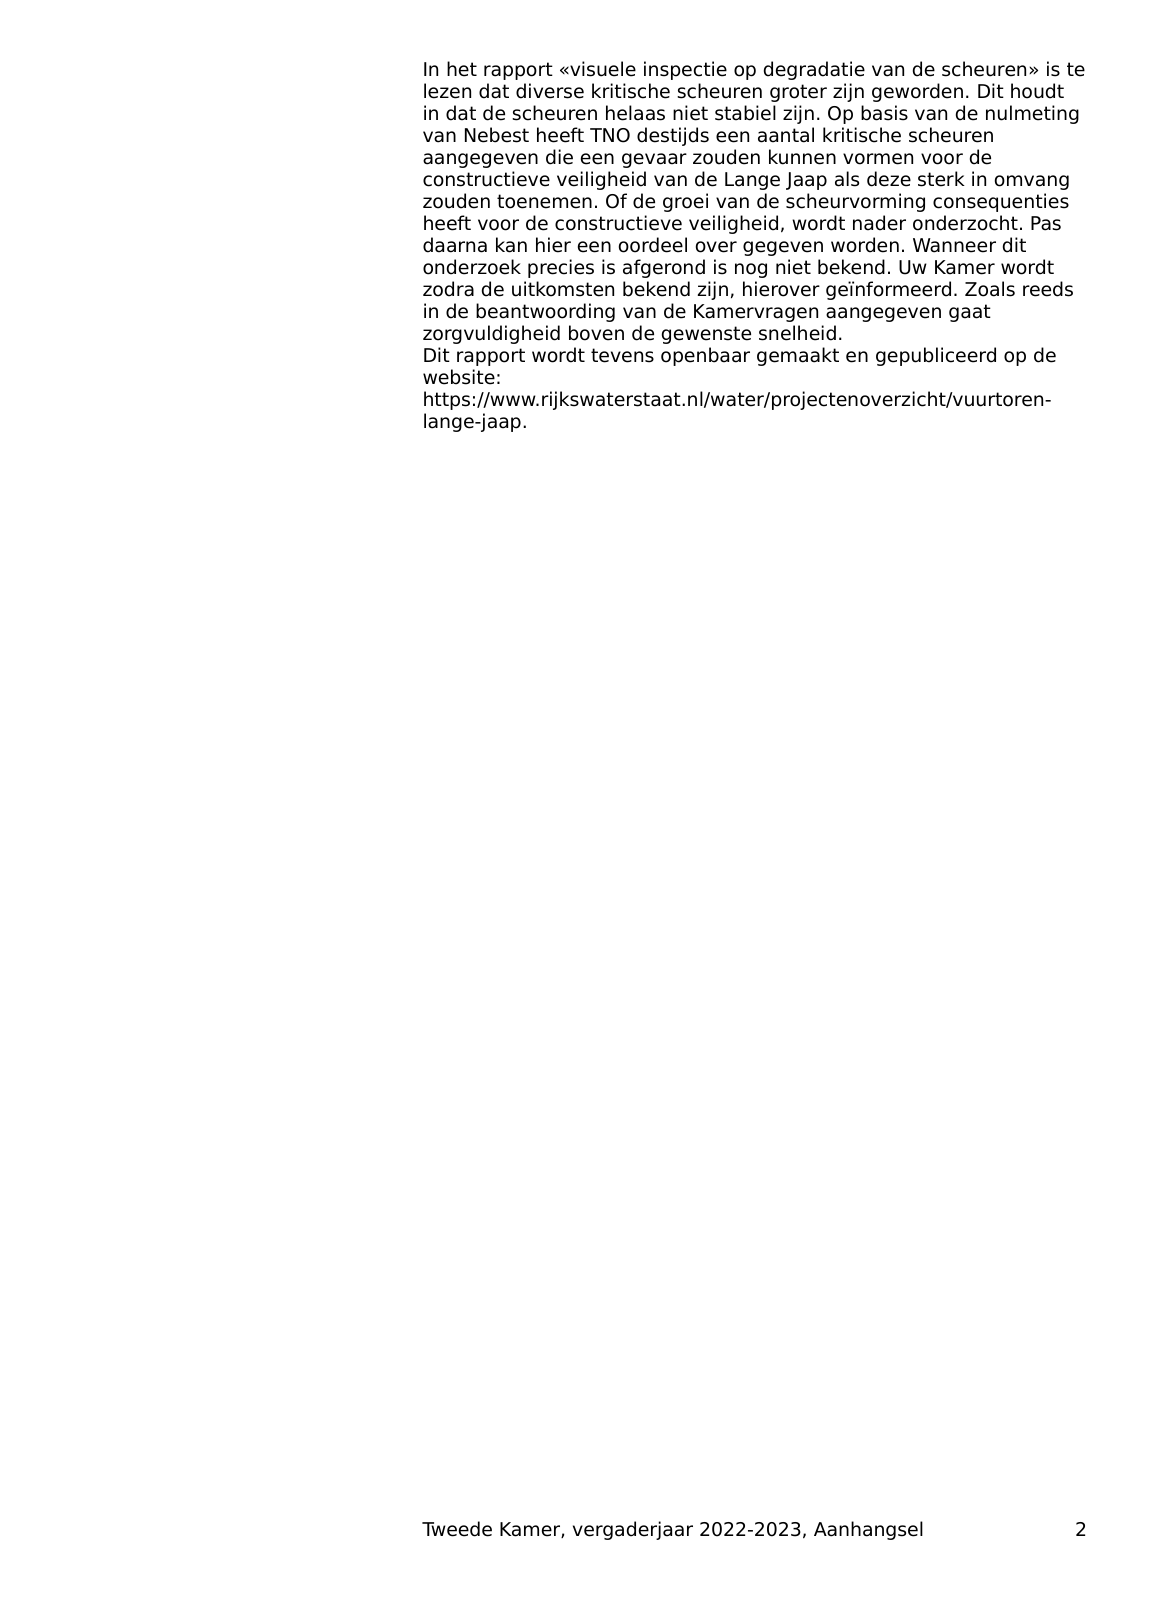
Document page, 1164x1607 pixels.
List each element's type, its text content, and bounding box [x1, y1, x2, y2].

text In het rapport «visuele inspectie op degradatie van de scheuren» is te lezen dat diverse kritische scheuren groter zijn geworden. Dit houdt in dat de scheuren helaas niet stabiel zijn. Op basis van de nulmeting van Nebest heeft TNO destijds een aantal kritische scheuren aangegeven die een gevaar zouden kunnen vormen voor de constructieve veiligheid van de Lange Jaap als deze sterk in omvang zouden toenemen. Of de groei van de scheurvorming consequenties heeft voor de constructieve veiligheid, wordt nader onderzocht. Pas daarna kan hier een oordeel over gegeven worden. Wanneer dit onderzoek precies is afgerond is nog niet bekend. Uw Kamer wordt zodra de uitkomsten bekend zijn, hierover geïnformeerd. Zoals reeds in de beantwoording van de Kamervragen aangegeven gaat zorgvuldigheid boven de gewenste snelheid. [422, 59, 1087, 345]
text Dit rapport wordt tevens openbaar gemaakt en gepubliceerd op de website: https://www.rijkswaterstaat.nl/water/projectenoverzicht/vuurtoren-lange-jaap. [422, 345, 1087, 433]
